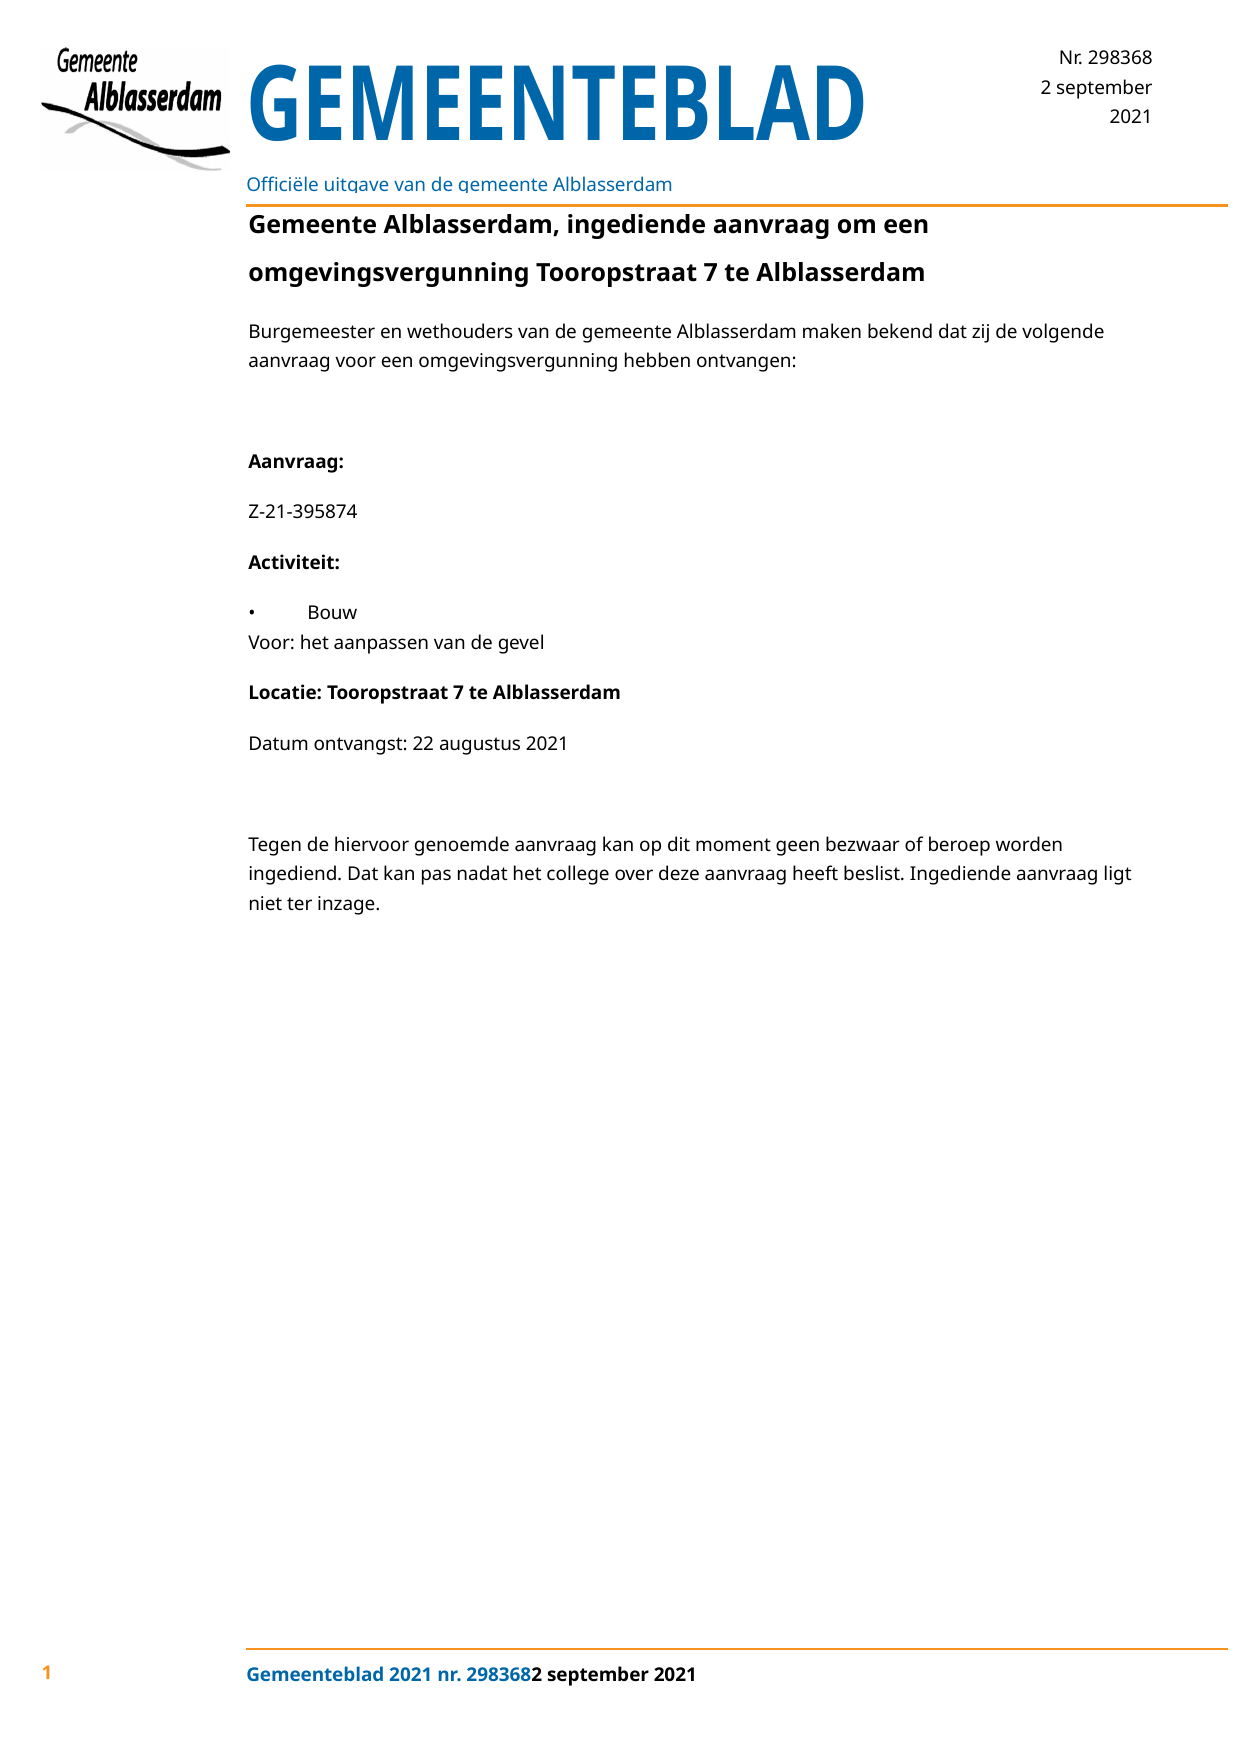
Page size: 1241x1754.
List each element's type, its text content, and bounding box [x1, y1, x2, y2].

picture [41, 47, 231, 172]
text Burgemeester en wethouders van de gemeente Alblasserdam maken bekend dat zij de volgende aanvraag voor een omgevingsvergunning hebben ontvangen: [248, 318, 1152, 373]
text Aanvraag: [248, 448, 1152, 474]
text Gemeente Alblasserdam, ingediende aanvraag om een omgevingsvergunning Tooropstraat 7 te Alblasserdam [248, 207, 1152, 288]
text Tegen de hiervoor genoemde aanvraag kan op dit moment geen bezwaar of beroep worden ingediend. Dat kan pas nadat het college over deze aanvraag heeft beslist. Ingediende aanvraag ligt niet ter inzage. [248, 831, 1152, 916]
list Bouw [248, 599, 1152, 625]
text Locatie: Tooropstraat 7 te Alblasserdam [248, 679, 1152, 705]
text Voor: het aanpassen van de gevel [248, 629, 1152, 655]
text Z-21-395874 [248, 499, 1152, 524]
text Datum ontvangst: 22 augustus 2021 [248, 730, 1152, 756]
text Activiteit: [248, 549, 1152, 575]
